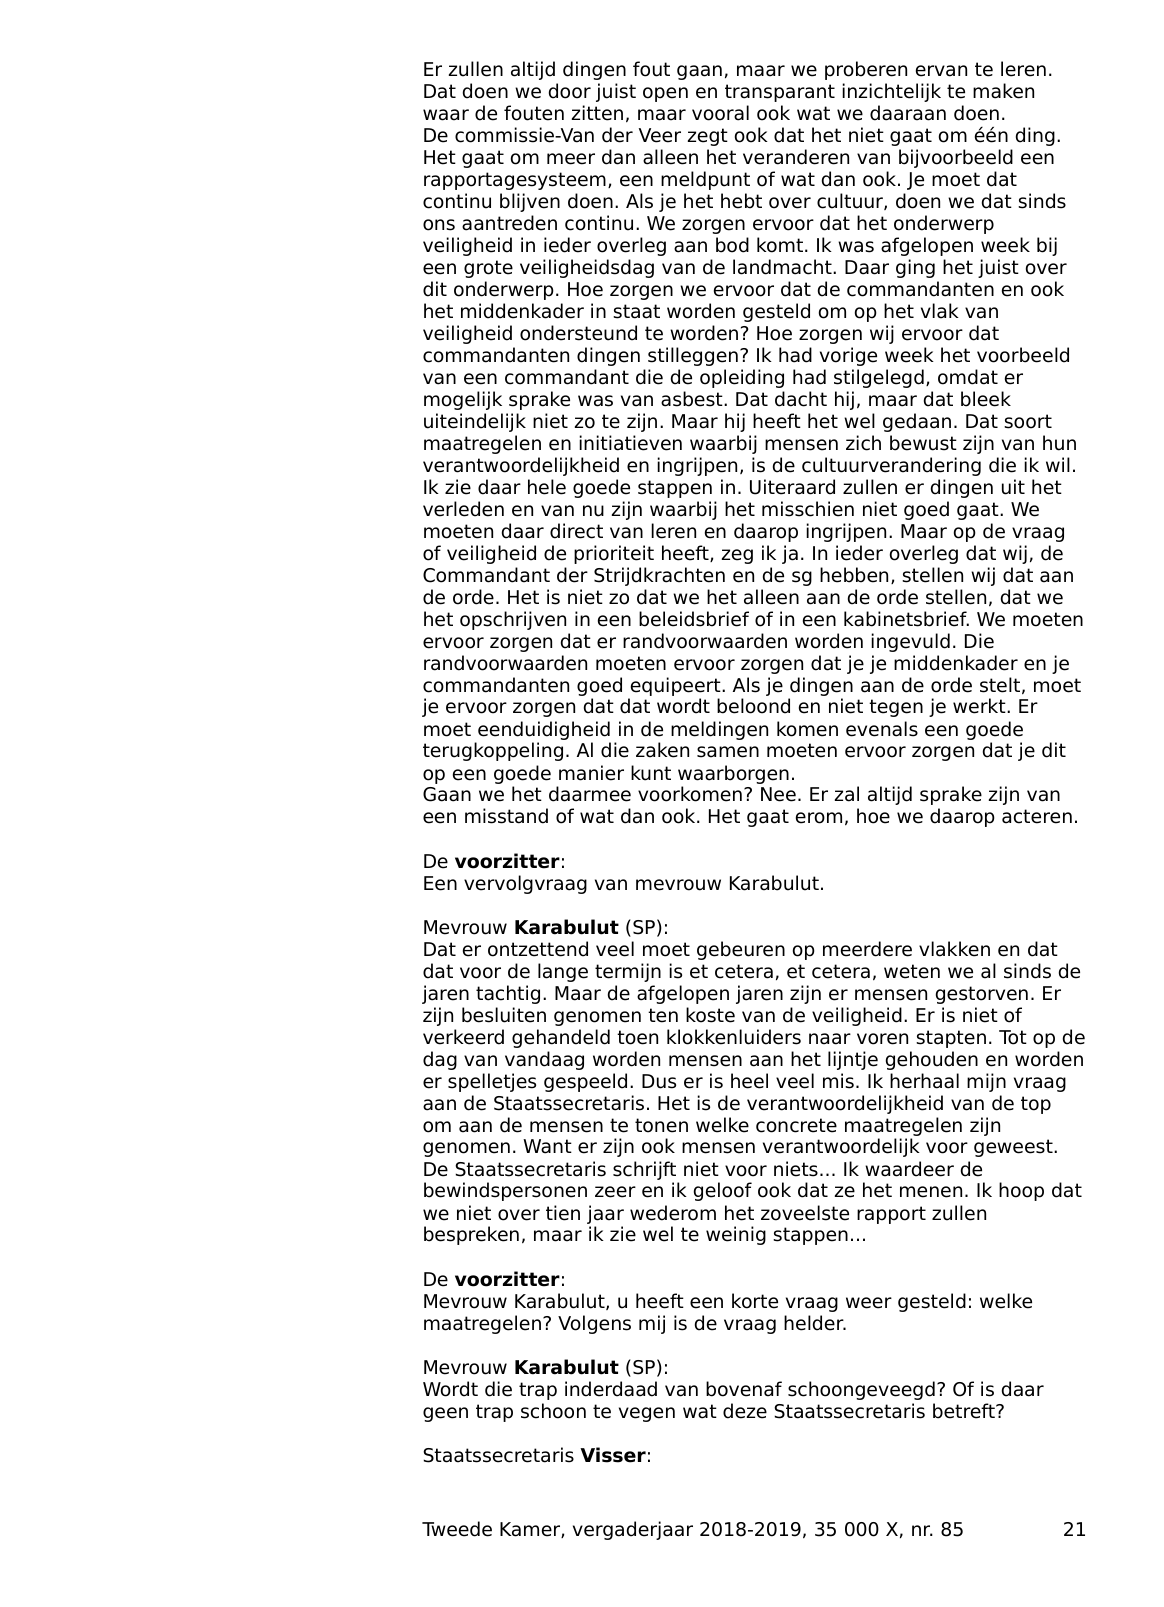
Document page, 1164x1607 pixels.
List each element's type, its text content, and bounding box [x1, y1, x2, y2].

text Mevrouw Karabulut (SP): [422, 1357, 1087, 1379]
text Gaan we het daarmee voorkomen? Nee. Er zal altijd sprake zijn van een misstand of wat dan ook. Het gaat erom, hoe we daarop acteren. [422, 784, 1087, 828]
text De voorzitter: [422, 851, 1087, 872]
text Dat er ontzettend veel moet gebeuren op meerdere vlakken en dat dat voor de lange termijn is et cetera, et cetera, weten we al sinds de jaren tachtig. Maar de afgelopen jaren zijn er mensen gestorven. Er zijn besluiten genomen ten koste van de veiligheid. Er is niet of verkeerd gehandeld toen klokkenluiders naar voren stapten. Tot op de dag van vandaag worden mensen aan het lijntje gehouden en worden er spelletjes gespeeld. Dus er is heel veel mis. Ik herhaal mijn vraag aan de Staatssecretaris. Het is de verantwoordelijkheid van de top om aan de mensen te tonen welke concrete maatregelen zijn genomen. Want er zijn ook mensen verantwoordelijk voor geweest. De Staatssecretaris schrijft niet voor niets... Ik waardeer de bewindspersonen zeer en ik geloof ook dat ze het menen. Ik hoop dat we niet over tien jaar wederom het zoveelste rapport zullen bespreken, maar ik zie wel te weinig stappen... [422, 939, 1087, 1246]
text Er zullen altijd dingen fout gaan, maar we proberen ervan te leren. Dat doen we door juist open en transparant inzichtelijk te maken waar de fouten zitten, maar vooral ook wat we daaraan doen. [422, 59, 1087, 125]
text Mevrouw Karabulut, u heeft een korte vraag weer gesteld: welke maatregelen? Volgens mij is de vraag helder. [422, 1291, 1087, 1334]
text Staatssecretaris Visser: [422, 1445, 1087, 1467]
text Mevrouw Karabulut (SP): [422, 917, 1087, 939]
text Een vervolgvraag van mevrouw Karabulut. [422, 872, 1087, 894]
text Wordt die trap inderdaad van bovenaf schoongeveegd? Of is daar geen trap schoon te vegen wat deze Staatssecretaris betreft? [422, 1379, 1087, 1423]
text De voorzitter: [422, 1268, 1087, 1291]
text De commissie-Van der Veer zegt ook dat het niet gaat om één ding. Het gaat om meer dan alleen het veranderen van bijvoorbeeld een rapportagesysteem, een meldpunt of wat dan ook. Je moet dat continu blijven doen. Als je het hebt over cultuur, doen we dat sinds ons aantreden continu. We zorgen ervoor dat het onderwerp veiligheid in ieder overleg aan bod komt. Ik was afgelopen week bij een grote veiligheidsdag van de landmacht. Daar ging het juist over dit onderwerp. Hoe zorgen we ervoor dat de commandanten en ook het middenkader in staat worden gesteld om op het vlak van veiligheid ondersteund te worden? Hoe zorgen wij ervoor dat commandanten dingen stilleggen? Ik had vorige week het voorbeeld van een commandant die de opleiding had stilgelegd, omdat er mogelijk sprake was van asbest. Dat dacht hij, maar dat bleek uiteindelijk niet zo te zijn. Maar hij heeft het wel gedaan. Dat soort maatregelen en initiatieven waarbij mensen zich bewust zijn van hun verantwoordelijkheid en ingrijpen, is de cultuurverandering die ik wil. Ik zie daar hele goede stappen in. Uiteraard zullen er dingen uit het verleden en van nu zijn waarbij het misschien niet goed gaat. We moeten daar direct van leren en daarop ingrijpen. Maar op de vraag of veiligheid de prioriteit heeft, zeg ik ja. In ieder overleg dat wij, de Commandant der Strijdkrachten en de sg hebben, stellen wij dat aan de orde. Het is niet zo dat we het alleen aan de orde stellen, dat we het opschrijven in een beleidsbrief of in een kabinetsbrief. We moeten ervoor zorgen dat er randvoorwaarden worden ingevuld. Die randvoorwaarden moeten ervoor zorgen dat je je middenkader en je commandanten goed equipeert. Als je dingen aan de orde stelt, moet je ervoor zorgen dat dat wordt beloond en niet tegen je werkt. Er moet eenduidigheid in de meldingen komen evenals een goede terugkoppeling. Al die zaken samen moeten ervoor zorgen dat je dit op een goede manier kunt waarborgen. [422, 125, 1087, 784]
